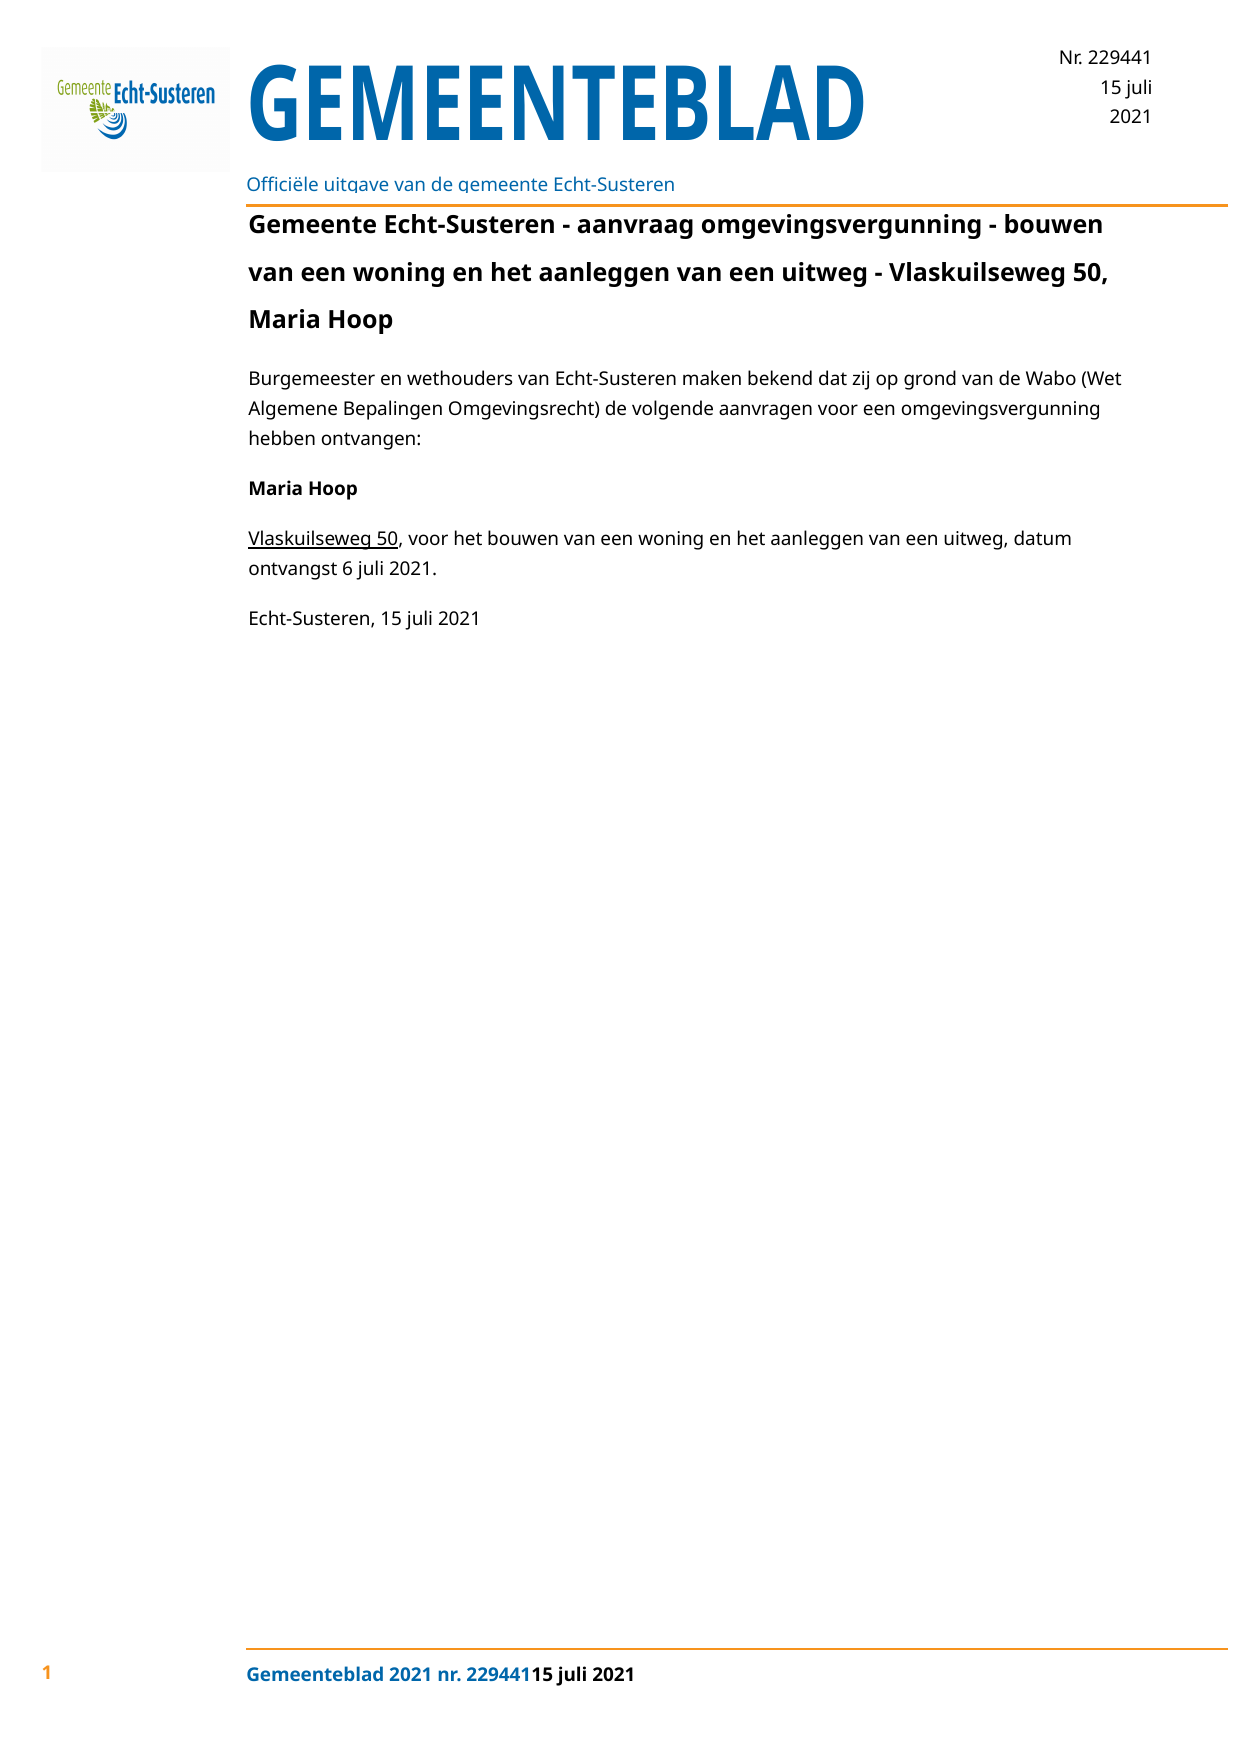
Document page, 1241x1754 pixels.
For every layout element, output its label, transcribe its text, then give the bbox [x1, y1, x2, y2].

text Maria Hoop [248, 475, 1152, 501]
text Gemeente Echt-Susteren - aanvraag omgevingsvergunning - bouwen van een woning en het aanleggen van een uitweg - Vlaskuilseweg 50, Maria Hoop [248, 207, 1152, 336]
text Echt-Susteren, 15 juli 2021 [248, 606, 1152, 631]
text Burgemeester en wethouders van Echt-Susteren maken bekend dat zij op grond van de Wabo (Wet Algemene Bepalingen Omgevingsrecht) de volgende aanvragen voor een omgevingsvergunning hebben ontvangen: [248, 366, 1152, 450]
picture [41, 47, 231, 172]
text Vlaskuilseweg 50, voor het bouwen van een woning en het aanleggen van een uitweg, datum ontvangst 6 juli 2021. [248, 526, 1152, 581]
